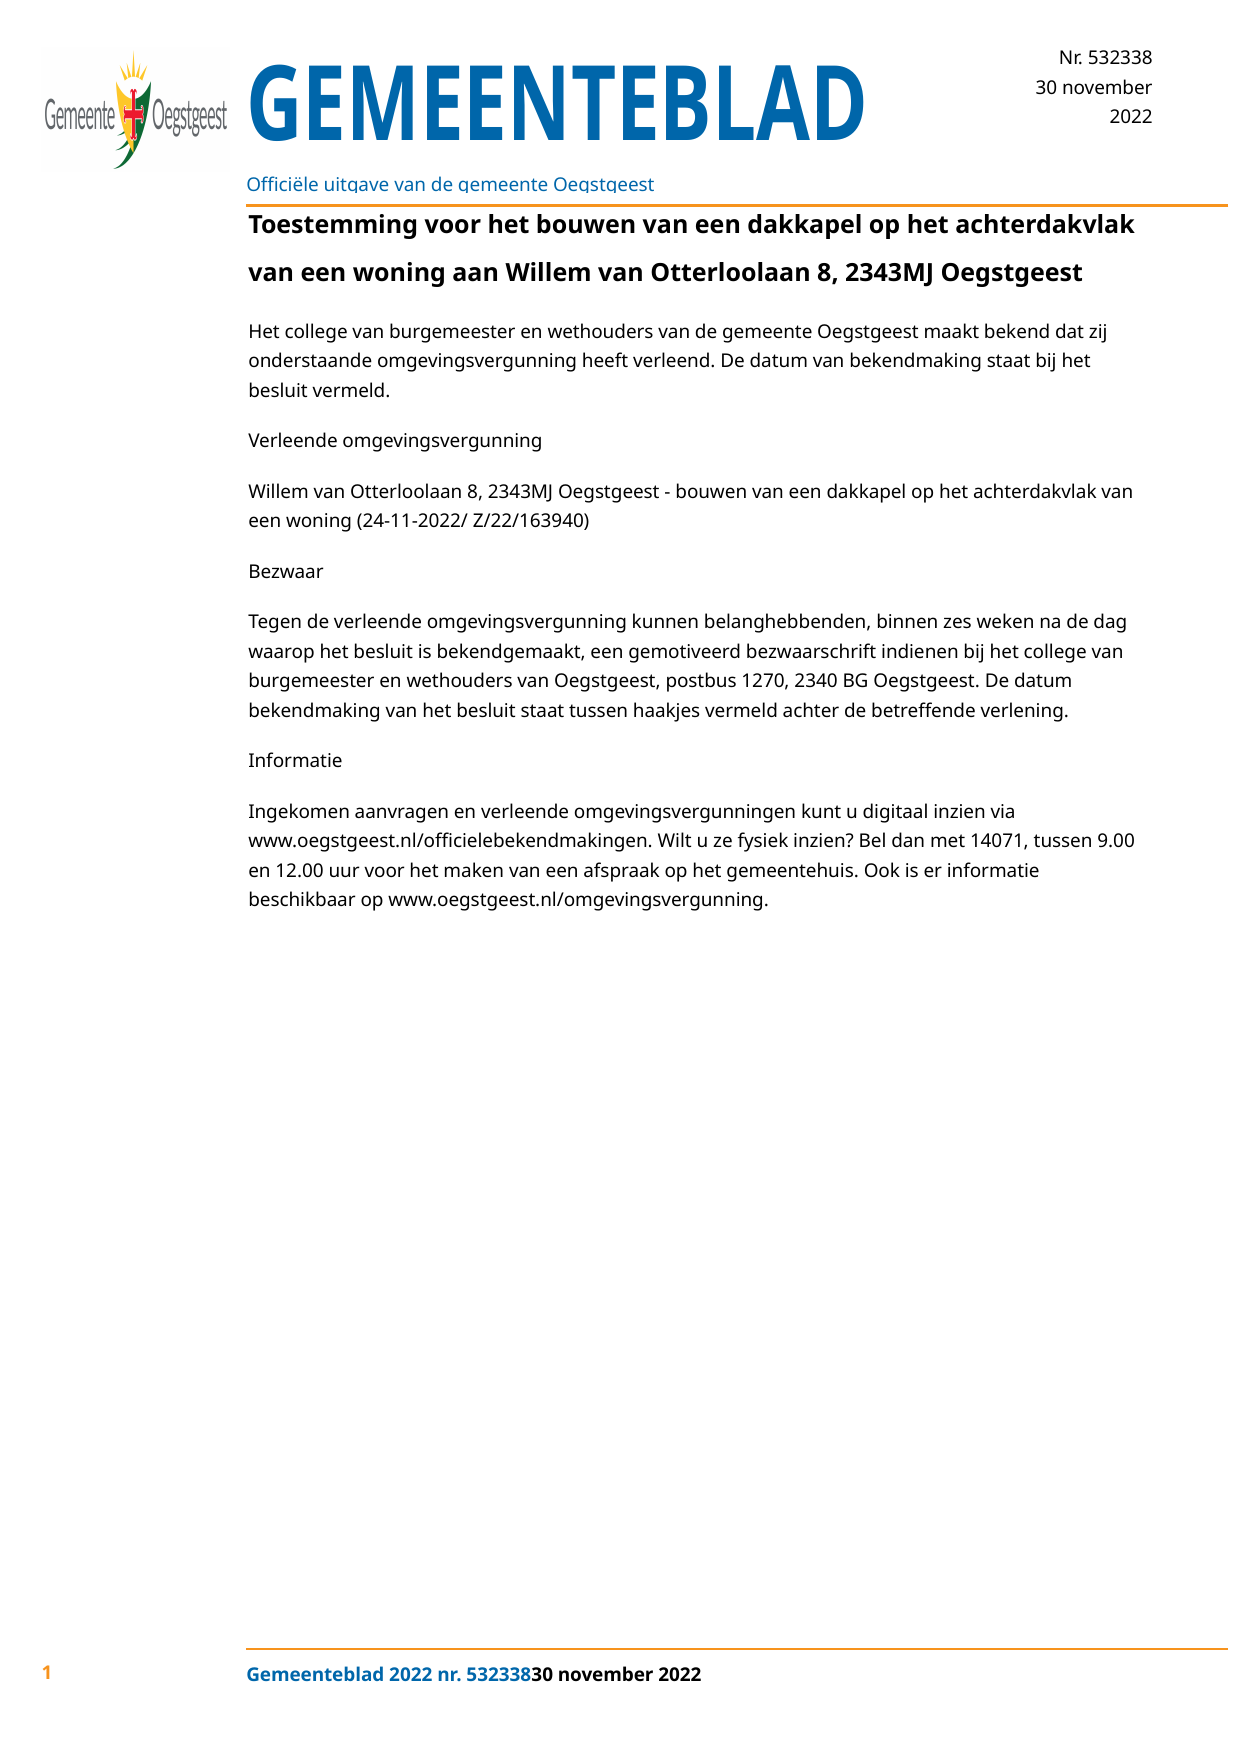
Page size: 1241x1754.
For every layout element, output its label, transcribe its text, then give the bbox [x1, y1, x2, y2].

text Informatie [248, 747, 1152, 773]
picture [41, 47, 231, 172]
text Toestemming voor het bouwen van een dakkapel op het achterdakvlak van een woning aan Willem van Otterloolaan 8, 2343MJ Oegstgeest [248, 207, 1152, 288]
text Ingekomen aanvragen en verleende omgevingsvergunningen kunt u digitaal inzien via www.oegstgeest.nl/officielebekendmakingen. Wilt u ze fysiek inzien? Bel dan met 14071, tussen 9.00 en 12.00 uur voor het maken van een afspraak op het gemeentehuis. Ook is er informatie beschikbaar op www.oegstgeest.nl/omgevingsvergunning. [248, 798, 1152, 912]
text Tegen de verleende omgevingsvergunning kunnen belanghebbenden, binnen zes weken na de dag waarop het besluit is bekendgemaakt, een gemotiveerd bezwaarschrift indienen bij het college van burgemeester en wethouders van Oegstgeest, postbus 1270, 2340 BG Oegstgeest. De datum bekendmaking van het besluit staat tussen haakjes vermeld achter de betreffende verlening. [248, 608, 1152, 723]
text Verleende omgevingsvergunning [248, 427, 1152, 453]
text Het college van burgemeester en wethouders van de gemeente Oegstgeest maakt bekend dat zij onderstaande omgevingsvergunning heeft verleend. De datum van bekendmaking staat bij het besluit vermeld. [248, 318, 1152, 403]
text Bezwaar [248, 558, 1152, 584]
text Willem van Otterloolaan 8, 2343MJ Oegstgeest - bouwen van een dakkapel op het achterdakvlak van een woning (24-11-2022/ Z/22/163940) [248, 478, 1152, 533]
